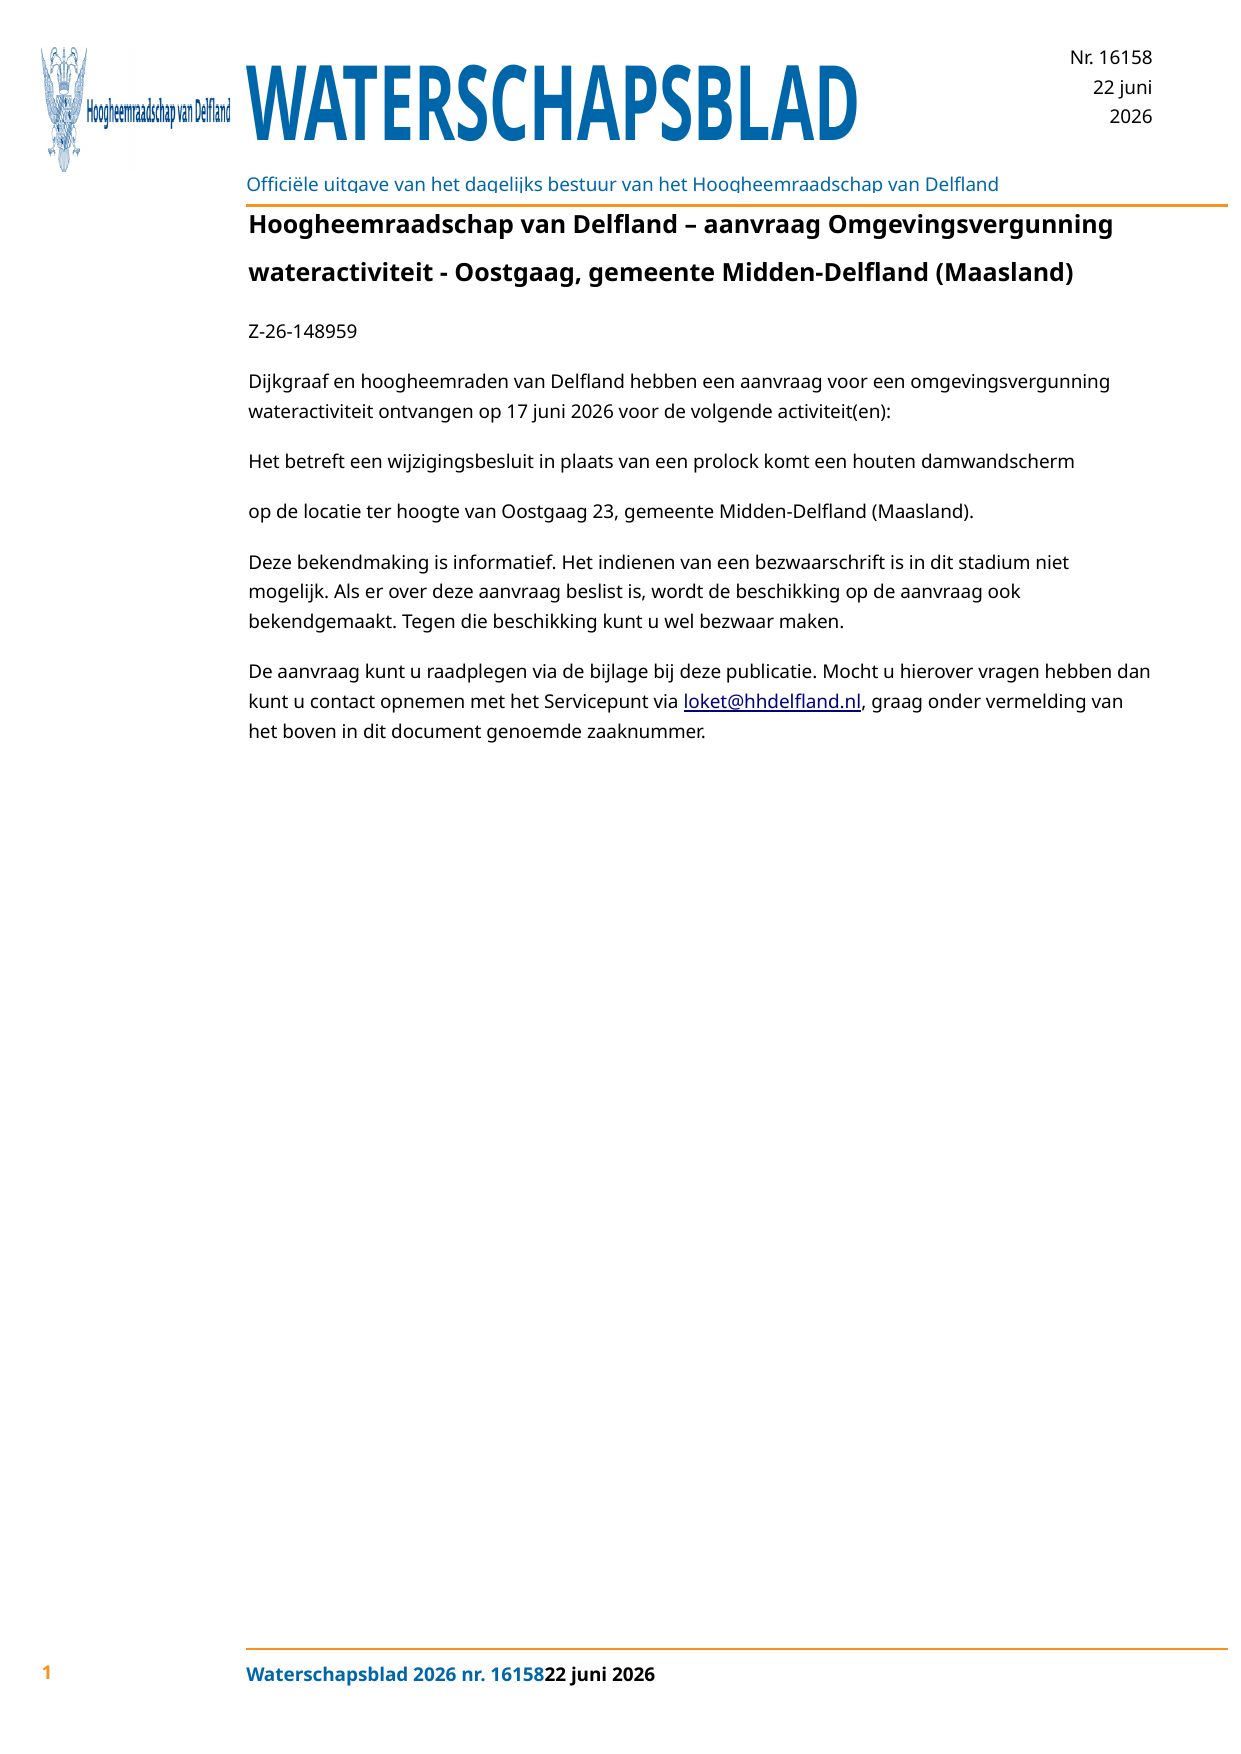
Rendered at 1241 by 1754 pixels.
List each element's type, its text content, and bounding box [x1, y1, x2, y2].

text Deze bekendmaking is informatief. Het indienen van een bezwaarschrift is in dit stadium niet mogelijk. Als er over deze aanvraag beslist is, wordt de beschikking op de aanvraag ook bekendgemaakt. Tegen die beschikking kunt u wel bezwaar maken. [248, 549, 1152, 634]
text Z-26-148959 [248, 318, 1152, 344]
text Dijkgraaf en hoogheemraden van Delfland hebben een aanvraag voor een omgevingsvergunning wateractiviteit ontvangen op 17 juni 2026 voor de volgende activiteit(en): [248, 368, 1152, 424]
text op de locatie ter hoogte van Oostgaag 23, gemeente Midden-Delfland (Maasland). [248, 499, 1152, 524]
picture [41, 47, 231, 172]
text Het betreft een wijzigingsbesluit in plaats van een prolock komt een houten damwandscherm [248, 448, 1152, 474]
text De aanvraag kunt u raadplegen via de bijlage bij deze publicatie. Mocht u hierover vragen hebben dan kunt u contact opnemen met het Servicepunt via loket@hhdelfland.nl, graag onder vermelding van het boven in dit document genoemde zaaknummer. [248, 659, 1152, 744]
text Hoogheemraadschap van Delfland – aanvraag Omgevingsvergunning wateractiviteit - Oostgaag, gemeente Midden-Delfland (Maasland) [248, 207, 1152, 288]
